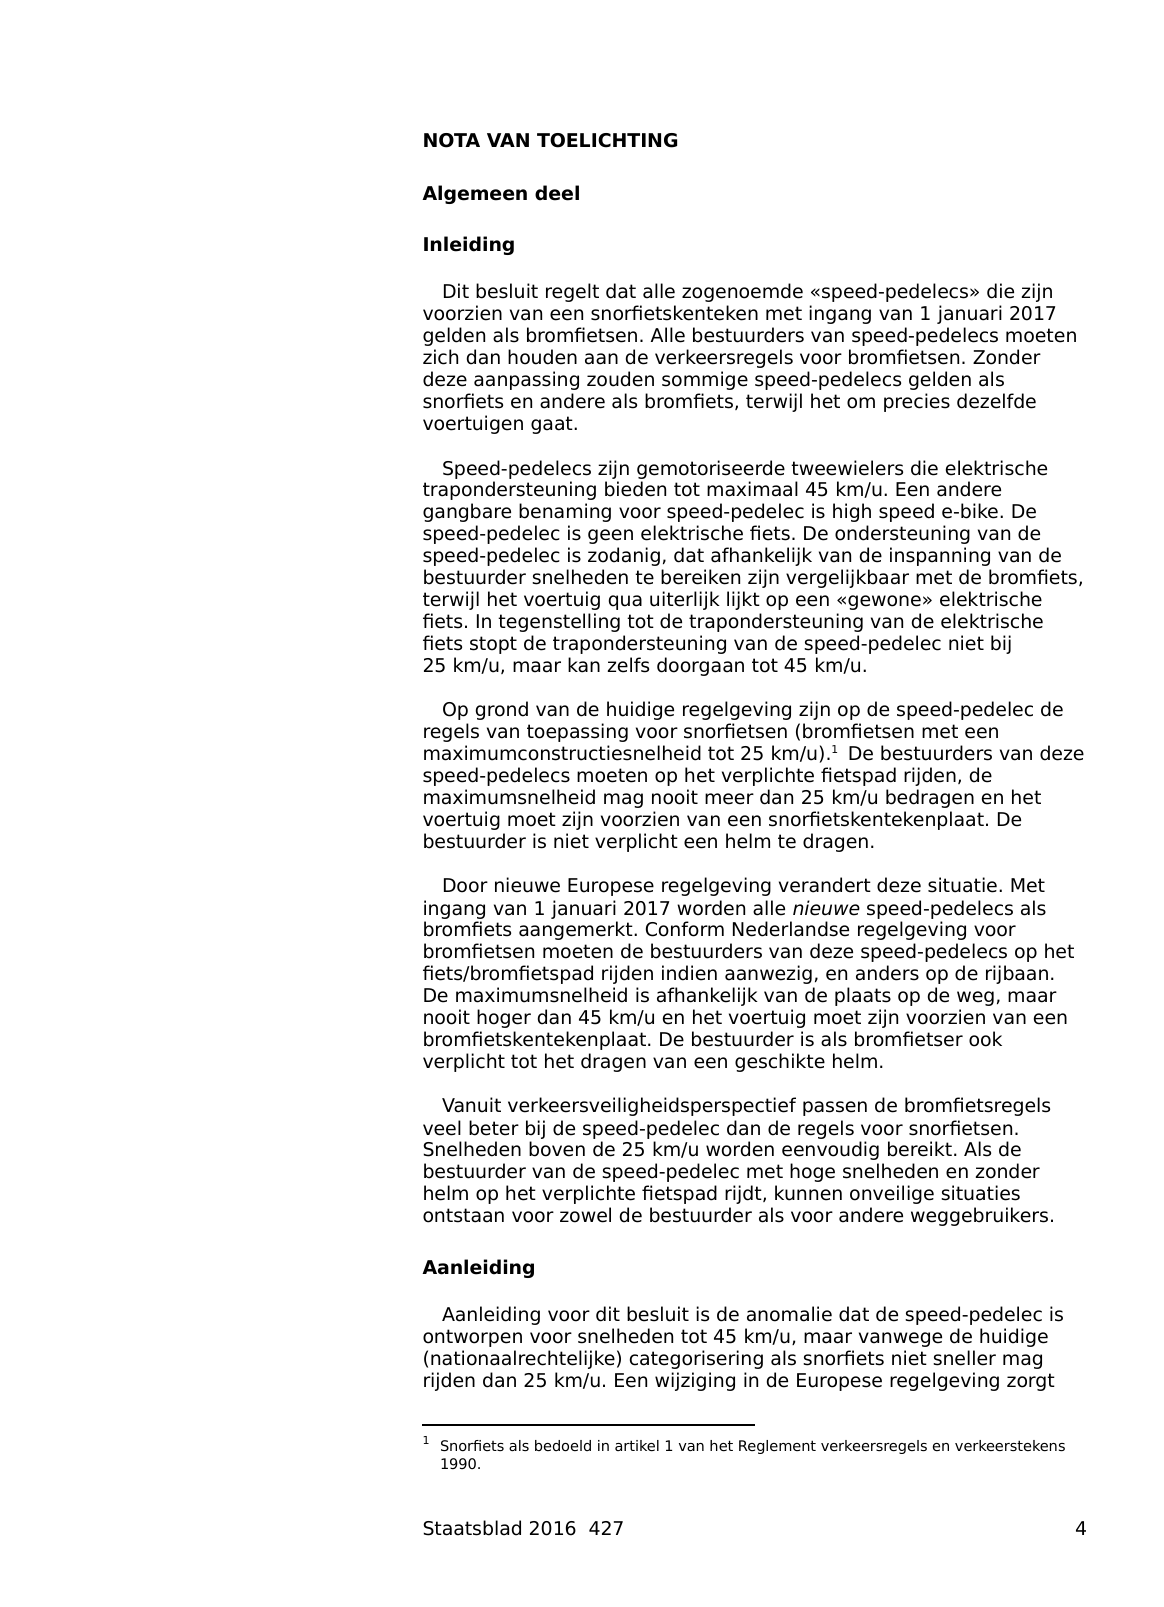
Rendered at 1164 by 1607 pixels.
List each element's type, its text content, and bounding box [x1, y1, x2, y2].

subtitle Aanleiding [422, 1257, 1087, 1279]
text Door nieuwe Europese regelgeving verandert deze situatie. Met ingang van 1 januari 2017 worden alle nieuwe speed-pedelecs als bromfiets aangemerkt. Conform Nederlandse regelgeving voor bromfietsen moeten de bestuurders van deze speed-pedelecs op het fiets/bromfietspad rijden indien aanwezig, en anders op de rijbaan. De maximumsnelheid is afhankelijk van de plaats op de weg, maar nooit hoger dan 45 km/u en het voertuig moet zijn voorzien van een bromfietskentekenplaat. De bestuurder is als bromfietser ook verplicht tot het dragen van een geschikte helm. [422, 875, 1087, 1073]
text Aanleiding voor dit besluit is de anomalie dat de speed-pedelec is ontworpen voor snelheden tot 45 km/u, maar vanwege de huidige (nationaalrechtelijke) categorisering als snorfiets niet sneller mag rijden dan 25 km/u. Een wijziging in de Europese regelgeving zorgt [422, 1304, 1087, 1392]
text Op grond van de huidige regelgeving zijn op de speed-pedelec de regels van toepassing voor snorfietsen (bromfietsen met een maximumconstructiesnelheid tot 25 km/u). De bestuurders van deze speed-pedelecs moeten op het verplichte fietspad rijden, de maximumsnelheid mag nooit meer dan 25 km/u bedragen en het voertuig moet zijn voorzien van een snorfietskentekenplaat. De bestuurder is niet verplicht een helm te dragen. [422, 699, 1087, 853]
text Dit besluit regelt dat alle zogenoemde «speed-pedelecs» die zijn voorzien van een snorfietskenteken met ingang van 1 januari 2017 gelden als bromfietsen. Alle bestuurders van speed-pedelecs moeten zich dan houden aan de verkeersregels voor bromfietsen. Zonder deze aanpassing zouden sommige speed-pedelecs gelden als snorfiets en andere als bromfiets, terwijl het om precies dezelfde voertuigen gaat. [422, 281, 1087, 435]
subtitle Inleiding [422, 234, 1087, 256]
text Snorfiets als bedoeld in artikel 1 van het Reglement verkeersregels en verkeerstekens 1990. [422, 1434, 1087, 1473]
text Speed-pedelecs zijn gemotoriseerde tweewielers die elektrische trapondersteuning bieden tot maximaal 45 km/u. Een andere gangbare benaming voor speed-pedelec is high speed e-bike. De speed-pedelec is geen elektrische fiets. De ondersteuning van de speed-pedelec is zodanig, dat afhankelijk van de inspanning van de bestuurder snelheden te bereiken zijn vergelijkbaar met de bromfiets, terwijl het voertuig qua uiterlijk lijkt op een «gewone» elektrische fiets. In tegenstelling tot de trapondersteuning van de elektrische fiets stopt de trapondersteuning van de speed-pedelec niet bij 25 km/u, maar kan zelfs doorgaan tot 45 km/u. [422, 457, 1087, 677]
subtitle Algemeen deel [422, 182, 1087, 204]
text Vanuit verkeersveiligheidsperspectief passen de bromfietsregels veel beter bij de speed-pedelec dan de regels voor snorfietsen. Snelheden boven de 25 km/u worden eenvoudig bereikt. Als de bestuurder van de speed-pedelec met hoge snelheden en zonder helm op het verplichte fietspad rijdt, kunnen onveilige situaties ontstaan voor zowel de bestuurder als voor andere weggebruikers. [422, 1095, 1087, 1227]
subtitle NOTA VAN TOELICHTING [422, 130, 1087, 152]
